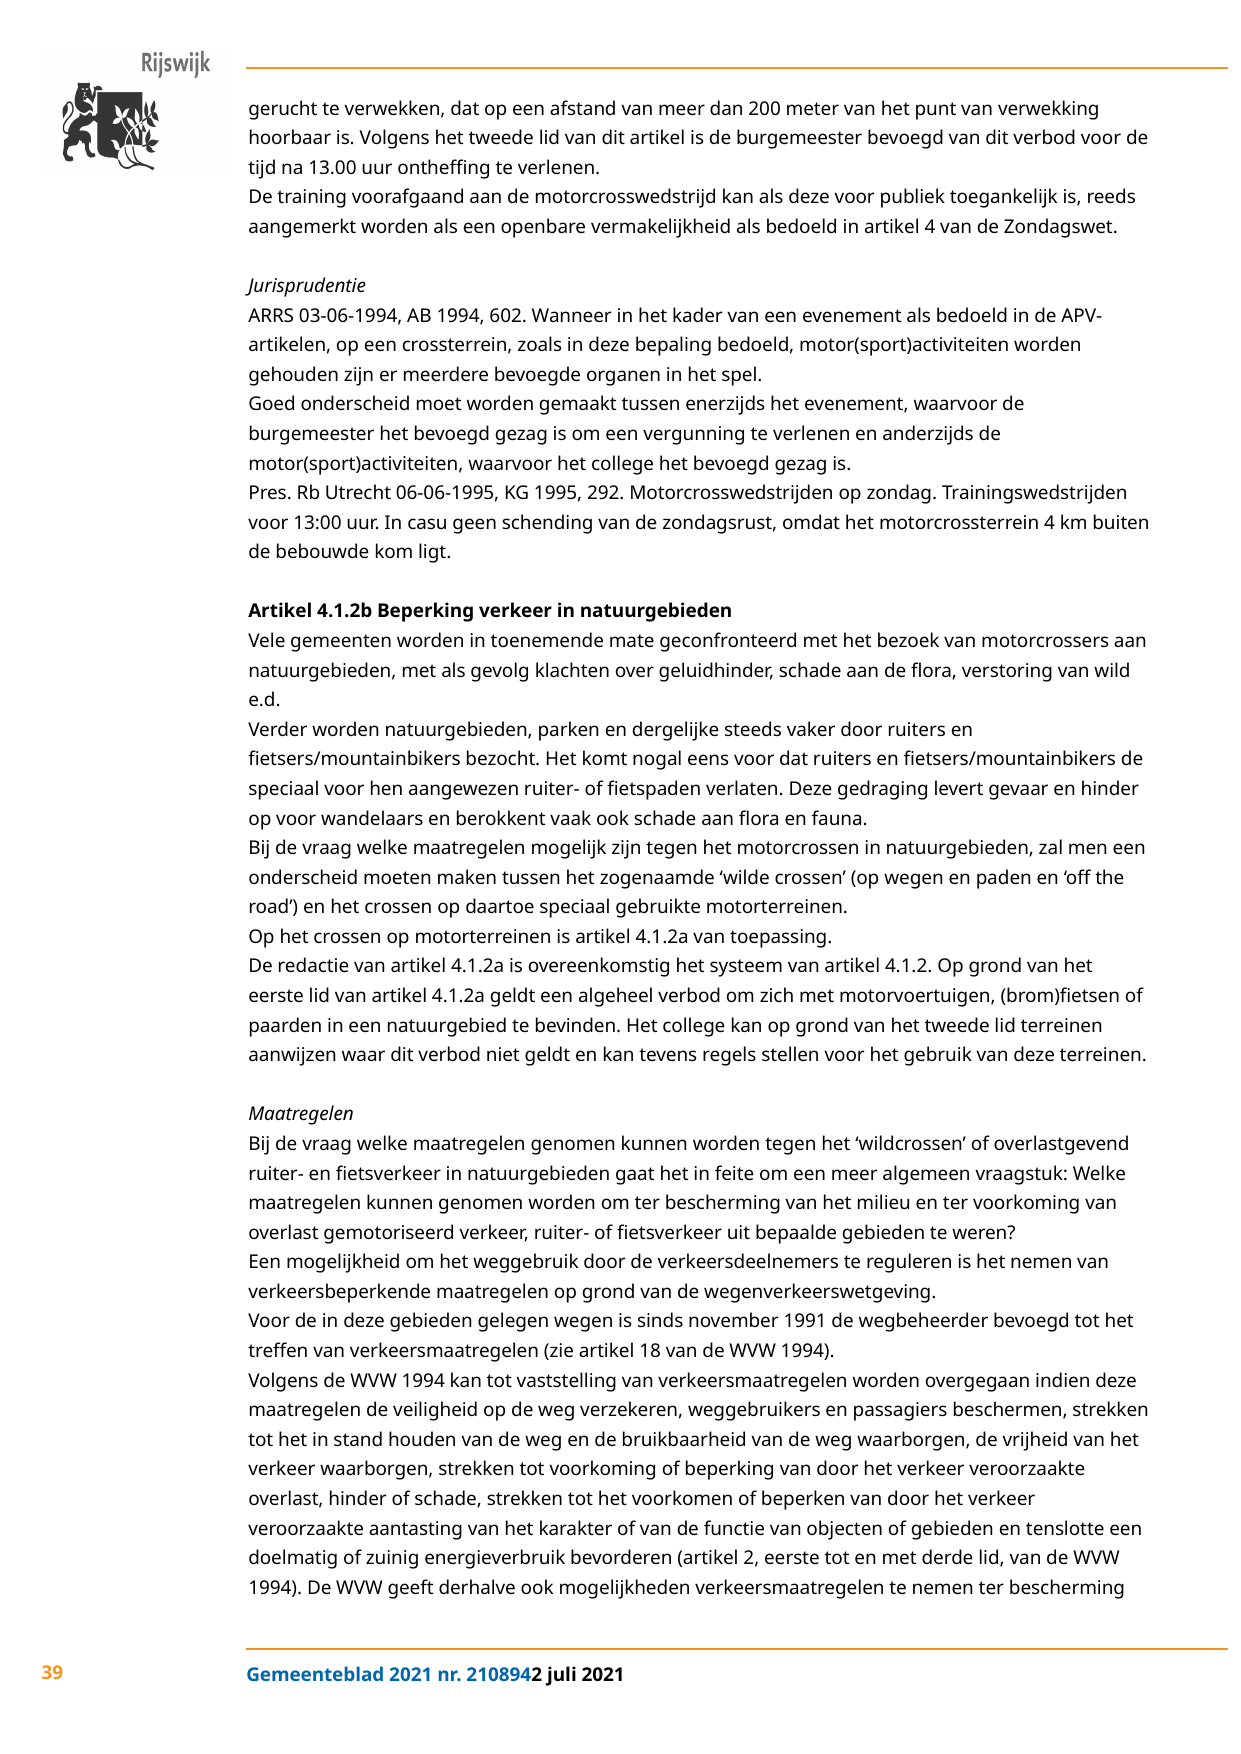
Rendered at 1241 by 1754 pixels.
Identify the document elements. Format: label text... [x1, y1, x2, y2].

text Artikel 4.1.2b Beperking verkeer in natuurgebieden [248, 598, 1152, 623]
text Voor de in deze gebieden gelegen wegen is sinds november 1991 de wegbeheerder bevoegd tot het treffen van verkeersmaatregelen (zie artikel 18 van de WVW 1994). [248, 1308, 1152, 1363]
text ARRS 03-06-1994, AB 1994, 602. Wanneer in het kader van een evenement als bedoeld in de APV-artikelen, op een crossterrein, zoals in deze bepaling bedoeld, motor(sport)activiteiten worden gehouden zijn er meerdere bevoegde organen in het spel. [248, 302, 1152, 387]
text Bij de vraag welke maatregelen genomen kunnen worden tegen het ‘wildcrossen’ of overlastgevend ruiter- en fietsverkeer in natuurgebieden gaat het in feite om een meer algemeen vraagstuk: Welke maatregelen kunnen genomen worden om ter bescherming van het milieu en ter voorkoming van overlast gemotoriseerd verkeer, ruiter- of fietsverkeer uit bepaalde gebieden te weren? [248, 1130, 1152, 1245]
text gerucht te verwekken, dat op een afstand van meer dan 200 meter van het punt van verwekking hoorbaar is. Volgens het tweede lid van dit artikel is de burgemeester bevoegd van dit verbod voor de tijd na 13.00 uur ontheffing te verlenen. [248, 95, 1152, 180]
text Op het crossen op motorterreinen is artikel 4.1.2a van toepassing. [248, 923, 1152, 949]
picture [41, 47, 231, 172]
text De training voorafgaand aan de motorcrosswedstrijd kan als deze voor publiek toegankelijk is, reeds aangemerkt worden als een openbare vermakelijkheid als bedoeld in artikel 4 van de Zondagswet. [248, 183, 1152, 239]
text Pres. Rb Utrecht 06-06-1995, KG 1995, 292. Motorcrosswedstrijden op zondag. Trainingswedstrijden voor 13:00 uur. In casu geen schending van de zondagsrust, omdat het motorcrossterrein 4 km buiten de bebouwde kom ligt. [248, 479, 1152, 564]
text Goed onderscheid moet worden gemaakt tussen enerzijds het evenement, waarvoor de burgemeester het bevoegd gezag is om een vergunning te verlenen en anderzijds de motor(sport)activiteiten, waarvoor het college het bevoegd gezag is. [248, 391, 1152, 476]
text Volgens de WVW 1994 kan tot vaststelling van verkeersmaatregelen worden overgegaan indien deze maatregelen de veiligheid op de weg verzekeren, weggebruikers en passagiers beschermen, strekken tot het in stand houden van de weg en de bruikbaarheid van de weg waarborgen, de vrijheid van het verkeer waarborgen, strekken tot voorkoming of beperking van door het verkeer veroorzaakte overlast, hinder of schade, strekken tot het voorkomen of beperken van door het verkeer veroorzaakte aantasting van het karakter of van de functie van objecten of gebieden en tenslotte een doelmatig of zuinig energieverbruik bevorderen (artikel 2, eerste tot en met derde lid, van de WVW 1994). De WVW geeft derhalve ook mogelijkheden verkeersmaatregelen te nemen ter bescherming [248, 1367, 1152, 1600]
text Verder worden natuurgebieden, parken en dergelijke steeds vaker door ruiters en fietsers/mountainbikers bezocht. Het komt nogal eens voor dat ruiters en fietsers/mountainbikers de speciaal voor hen aangewezen ruiter- of fietspaden verlaten. Deze gedraging levert gevaar en hinder op voor wandelaars en berokkent vaak ook schade aan flora en fauna. [248, 716, 1152, 831]
text Bij de vraag welke maatregelen mogelijk zijn tegen het motorcrossen in natuurgebieden, zal men een onderscheid moeten maken tussen het zogenaamde ‘wilde crossen’ (op wegen en paden en ‘off the road’) en het crossen op daartoe speciaal gebruikte motorterreinen. [248, 834, 1152, 919]
text Vele gemeenten worden in toenemende mate geconfronteerd met het bezoek van motorcrossers aan natuurgebieden, met als gevolg klachten over geluidhinder, schade aan de flora, verstoring van wild e.d. [248, 627, 1152, 712]
text De redactie van artikel 4.1.2a is overeenkomstig het systeem van artikel 4.1.2. Op grond van het eerste lid van artikel 4.1.2a geldt een algeheel verbod om zich met motorvoertuigen, (brom)fietsen of paarden in een natuurgebied te bevinden. Het college kan op grond van het tweede lid terreinen aanwijzen waar dit verbod niet geldt en kan tevens regels stellen voor het gebruik van deze terreinen. [248, 953, 1152, 1067]
text Jurisprudentie [248, 272, 1152, 298]
text Een mogelijkheid om het weggebruik door de verkeersdeelnemers te reguleren is het nemen van verkeersbeperkende maatregelen op grond van de wegenverkeerswetgeving. [248, 1248, 1152, 1304]
text Maatregelen [248, 1101, 1152, 1126]
